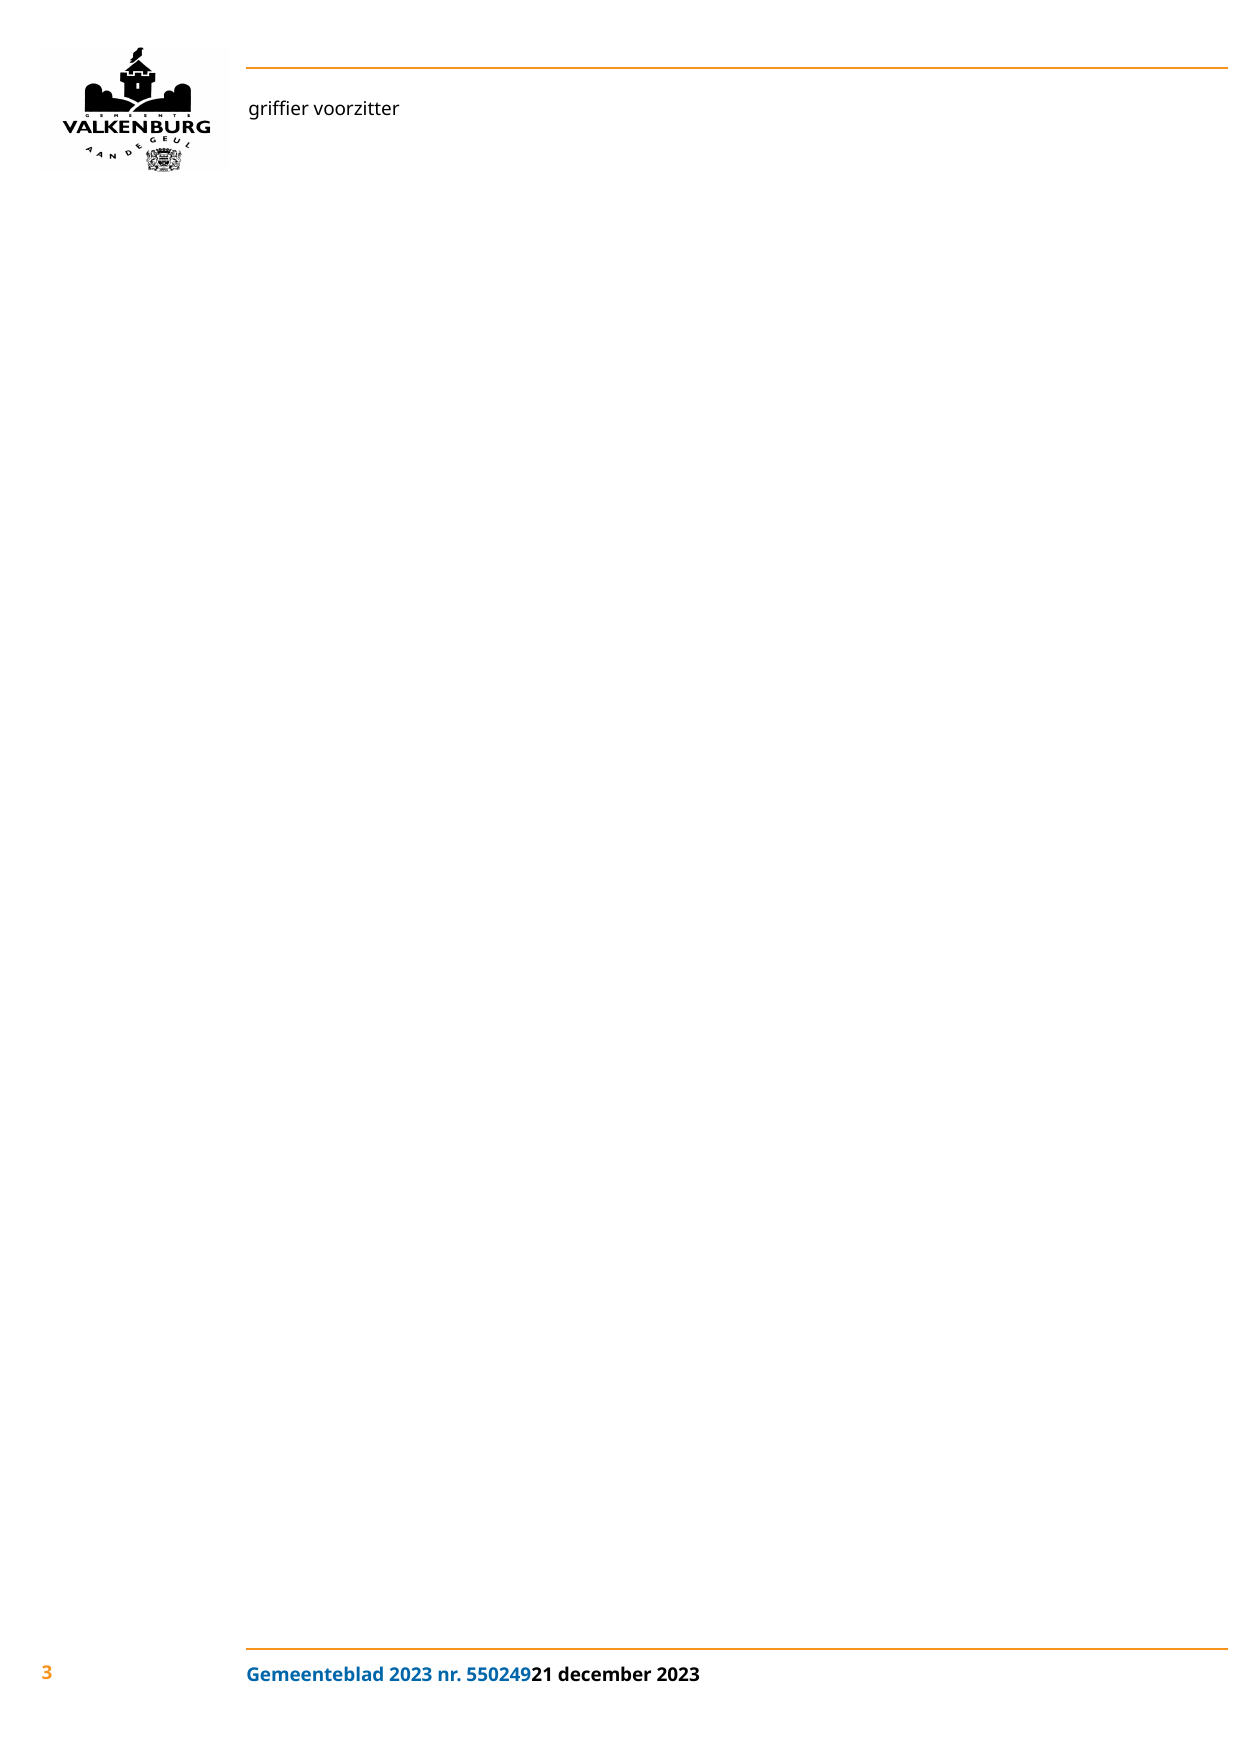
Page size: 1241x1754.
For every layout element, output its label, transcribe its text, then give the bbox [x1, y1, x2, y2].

text griffier voorzitter [248, 95, 1152, 121]
picture [41, 47, 231, 172]
